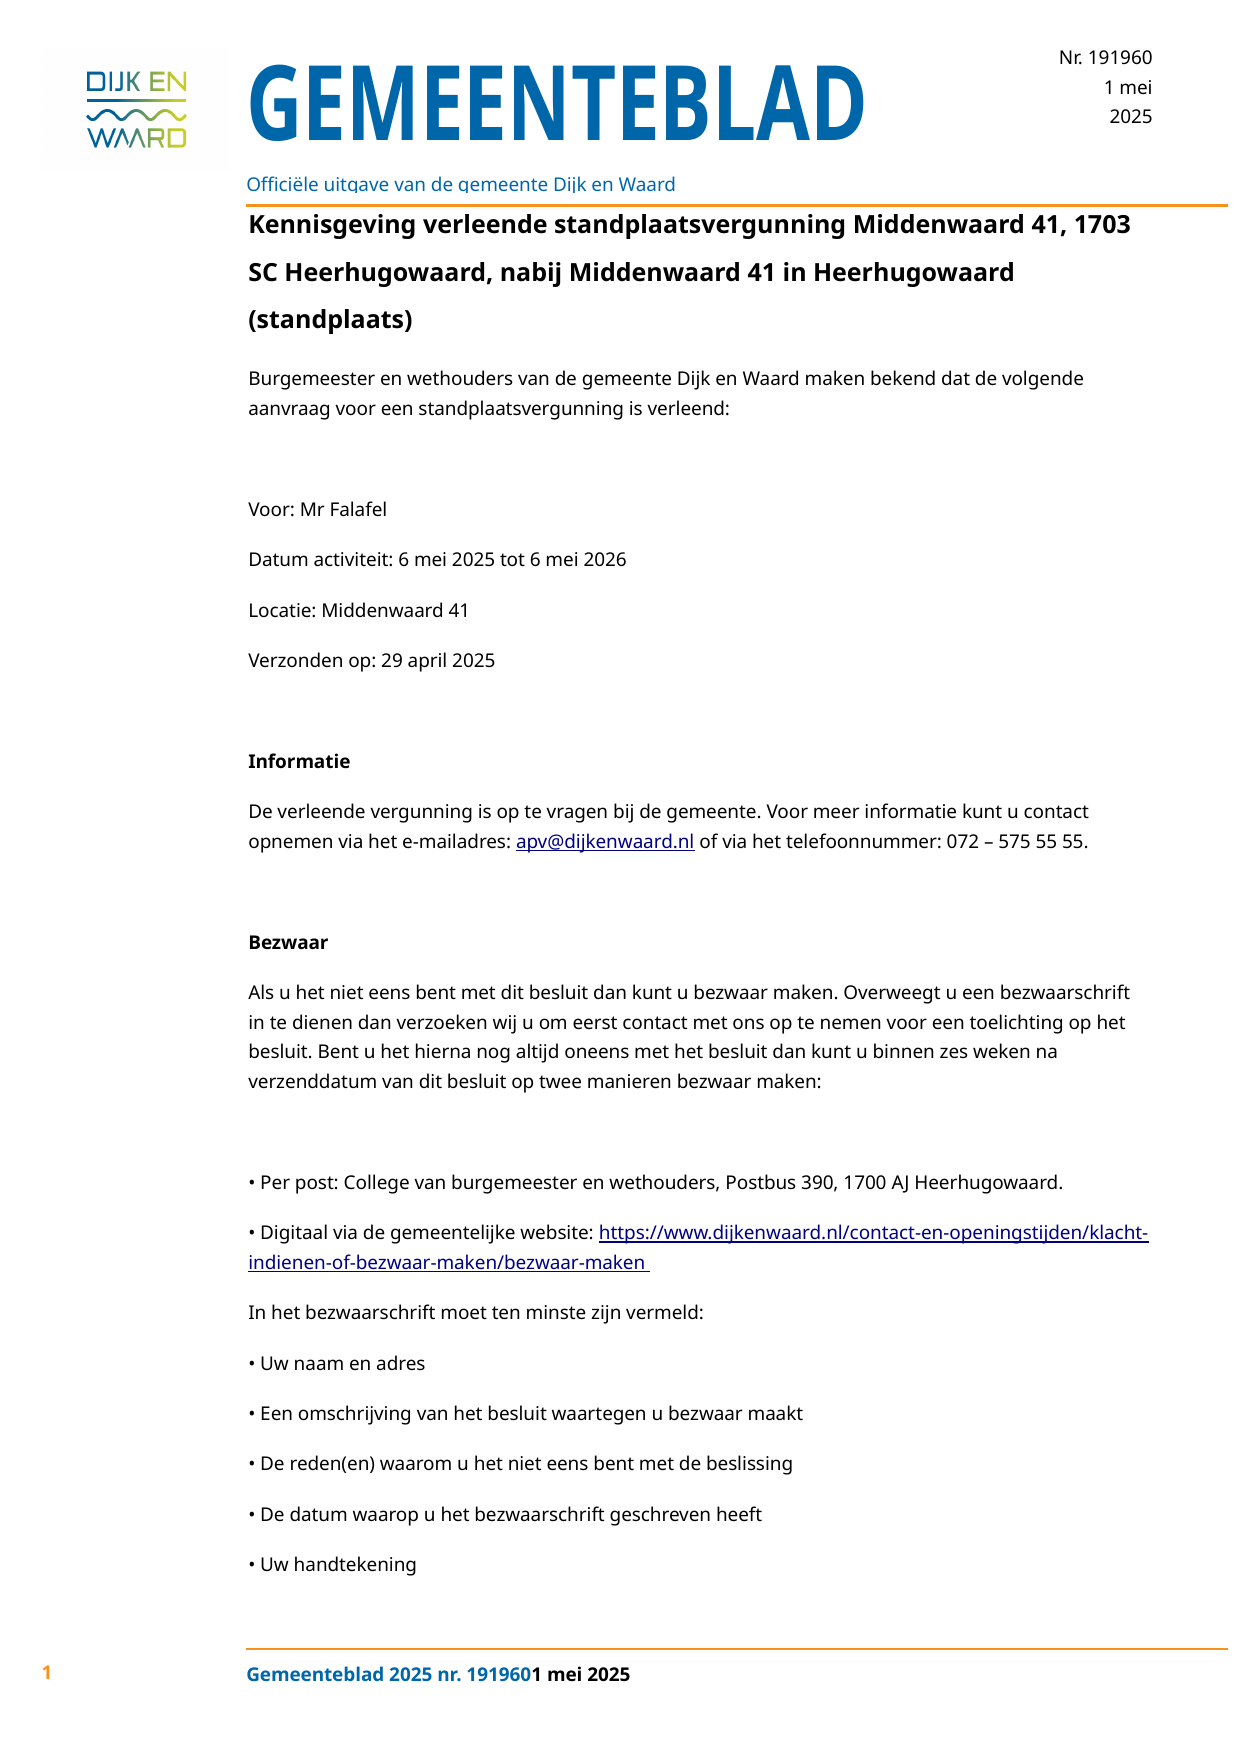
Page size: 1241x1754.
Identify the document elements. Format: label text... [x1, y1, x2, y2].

text Datum activiteit: 6 mei 2025 tot 6 mei 2026 [248, 546, 1152, 572]
text • Uw naam en adres [248, 1350, 1152, 1375]
picture [41, 47, 231, 172]
text • Uw handtekening [248, 1551, 1152, 1577]
text Voor: Mr Falafel [248, 496, 1152, 522]
text Burgemeester en wethouders van de gemeente Dijk en Waard maken bekend dat de volgende aanvraag voor een standplaatsvergunning is verleend: [248, 366, 1152, 421]
text De verleende vergunning is op te vragen bij de gemeente. Voor meer informatie kunt u contact opnemen via het e-mailadres: apv@dijkenwaard.nl of via het telefoonnummer: 072 – 575 55 55. [248, 798, 1152, 854]
text Als u het niet eens bent met dit besluit dan kunt u bezwaar maken. Overweegt u een bezwaarschrift in te dienen dan verzoeken wij u om eerst contact met ons op te nemen voor een toelichting op het besluit. Bent u het hierna nog altijd oneens met het besluit dan kunt u binnen zes weken na verzenddatum van dit besluit op twee manieren bezwaar maken: [248, 979, 1152, 1094]
text In het bezwaarschrift moet ten minste zijn vermeld: [248, 1299, 1152, 1325]
text Informatie [248, 748, 1152, 774]
text • Per post: College van burgemeester en wethouders, Postbus 390, 1700 AJ Heerhugowaard. [248, 1169, 1152, 1194]
text Locatie: Middenwaard 41 [248, 597, 1152, 622]
text • De datum waarop u het bezwaarschrift geschreven heeft [248, 1501, 1152, 1527]
text Verzonden op: 29 april 2025 [248, 647, 1152, 673]
text Kennisgeving verleende standplaatsvergunning Middenwaard 41, 1703 SC Heerhugowaard, nabij Middenwaard 41 in Heerhugowaard (standplaats) [248, 207, 1152, 336]
text • Digitaal via de gemeentelijke website: https://www.dijkenwaard.nl/contact-en-openingstijden/klacht-indienen-of-bezwaar-maken/bezwaar-maken [248, 1219, 1152, 1274]
text • Een omschrijving van het besluit waartegen u bezwaar maakt [248, 1400, 1152, 1426]
text • De reden(en) waarom u het niet eens bent met de beslissing [248, 1451, 1152, 1476]
text Bezwaar [248, 929, 1152, 954]
